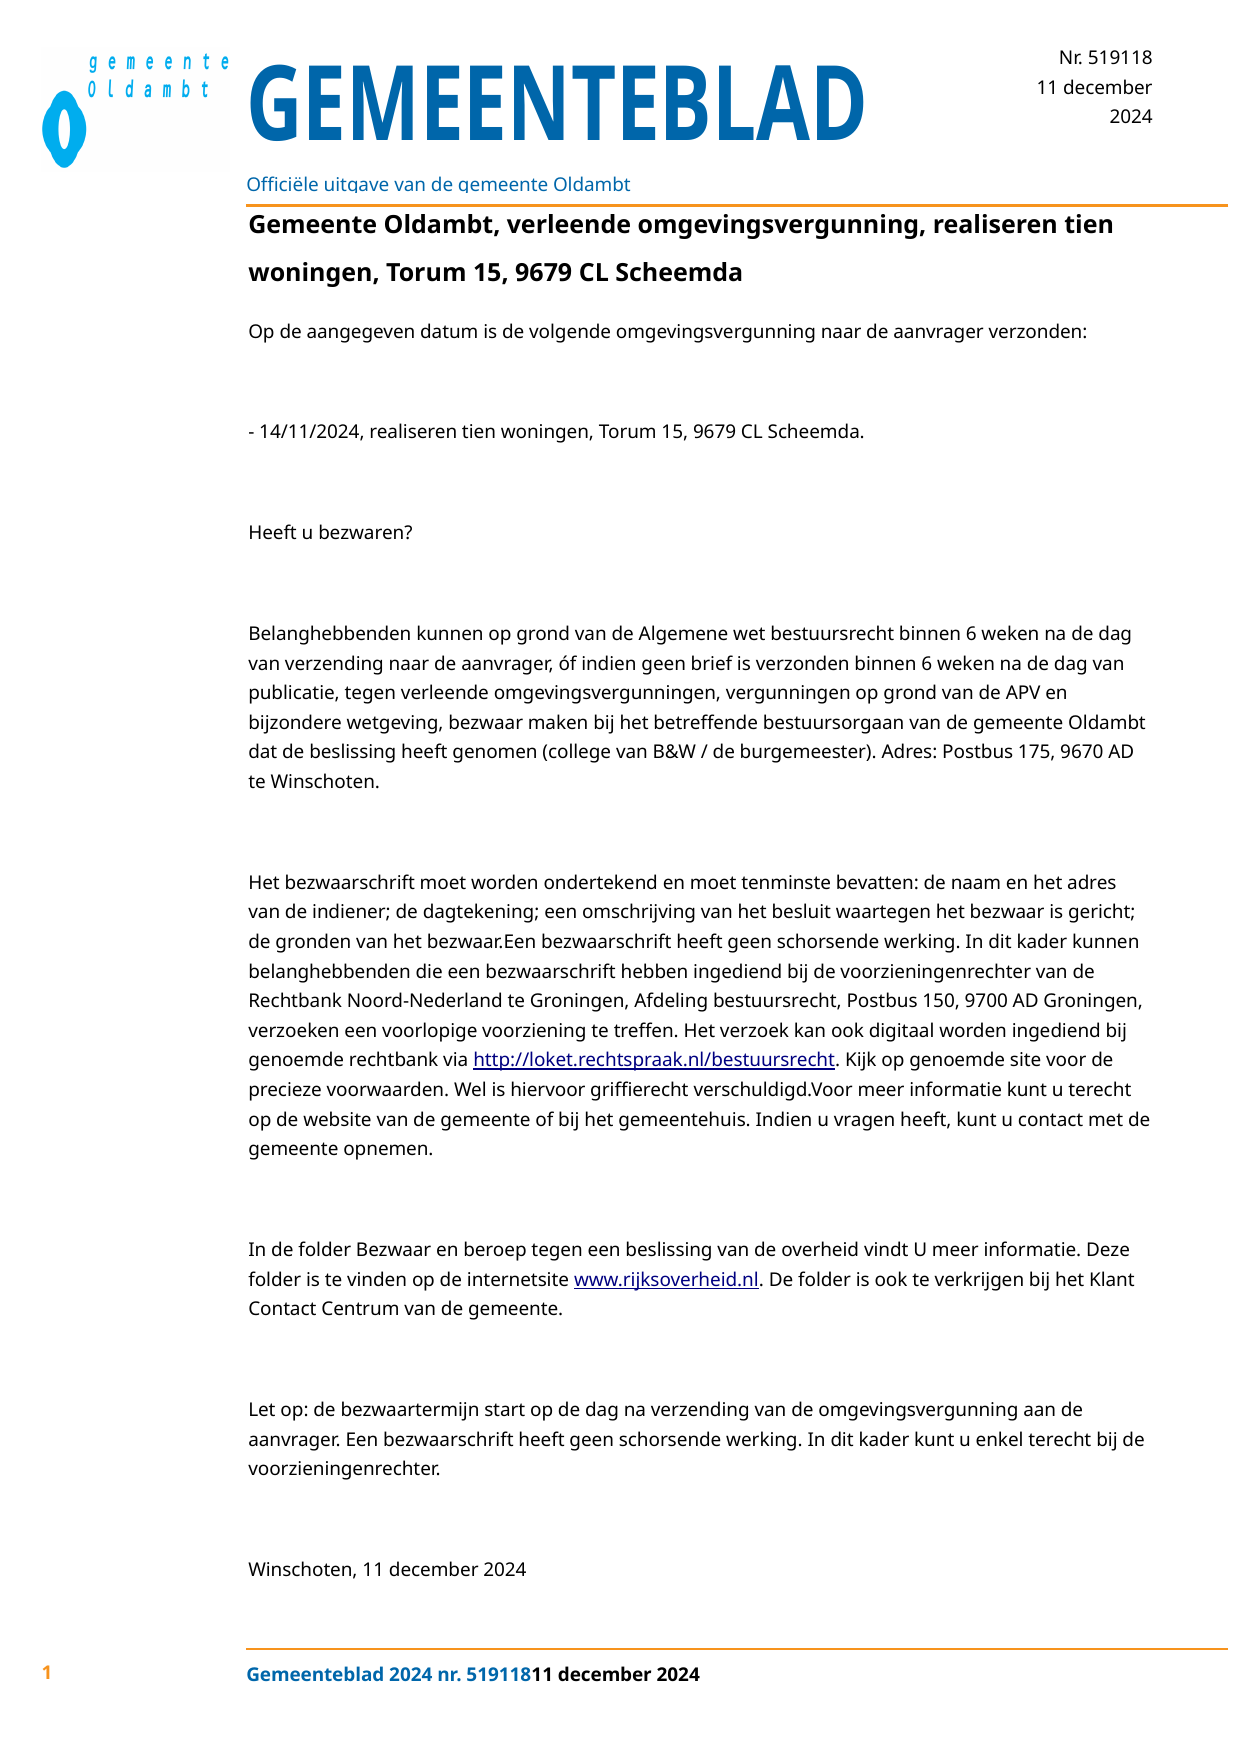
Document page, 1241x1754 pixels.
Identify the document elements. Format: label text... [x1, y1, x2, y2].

text In de folder Bezwaar en beroep tegen een beslissing van de overheid vindt U meer informatie. Deze folder is te vinden op de internetsite www.rijksoverheid.nl. De folder is ook te verkrijgen bij het Klant Contact Centrum van de gemeente. [248, 1236, 1152, 1321]
text Het bezwaarschrift moet worden ondertekend en moet tenminste bevatten: de naam en het adres van de indiener; de dagtekening; een omschrijving van het besluit waartegen het bezwaar is gericht; de gronden van het bezwaar.Een bezwaarschrift heeft geen schorsende werking. In dit kader kunnen belanghebbenden die een bezwaarschrift hebben ingediend bij de voorzieningenrechter van de Rechtbank Noord-Nederland te Groningen, Afdeling bestuursrecht, Postbus 150, 9700 AD Groningen, verzoeken een voorlopige voorziening te treffen. Het verzoek kan ook digitaal worden ingediend bij genoemde rechtbank via http://loket.rechtspraak.nl/bestuursrecht. Kijk op genoemde site voor de precieze voorwaarden. Wel is hiervoor griffierecht verschuldigd.Voor meer informatie kunt u terecht op de website van de gemeente of bij het gemeentehuis. Indien u vragen heeft, kunt u contact met de gemeente opnemen. [248, 869, 1152, 1161]
text Gemeente Oldambt, verleende omgevingsvergunning, realiseren tien woningen, Torum 15, 9679 CL Scheemda [248, 207, 1152, 288]
text Op de aangegeven datum is de volgende omgevingsvergunning naar de aanvrager verzonden: [248, 318, 1152, 344]
picture [41, 47, 231, 172]
text Heeft u bezwaren? [248, 519, 1152, 545]
text Winschoten, 11 december 2024 [248, 1556, 1152, 1582]
text - 14/11/2024, realiseren tien woningen, Torum 15, 9679 CL Scheemda. [248, 419, 1152, 444]
text Belanghebbenden kunnen op grond van de Algemene wet bestuursrecht binnen 6 weken na de dag van verzending naar de aanvrager, óf indien geen brief is verzonden binnen 6 weken na de dag van publicatie, tegen verleende omgevingsvergunningen, vergunningen op grond van de APV en bijzondere wetgeving, bezwaar maken bij het betreffende bestuursorgaan van de gemeente Oldambt dat de beslissing heeft genomen (college van B&W / de burgemeester). Adres: Postbus 175, 9670 AD te Winschoten. [248, 620, 1152, 794]
text Let op: de bezwaartermijn start op de dag na verzending van de omgevingsvergunning aan de aanvrager. Een bezwaarschrift heeft geen schorsende werking. In dit kader kunt u enkel terecht bij de voorzieningenrechter. [248, 1396, 1152, 1481]
